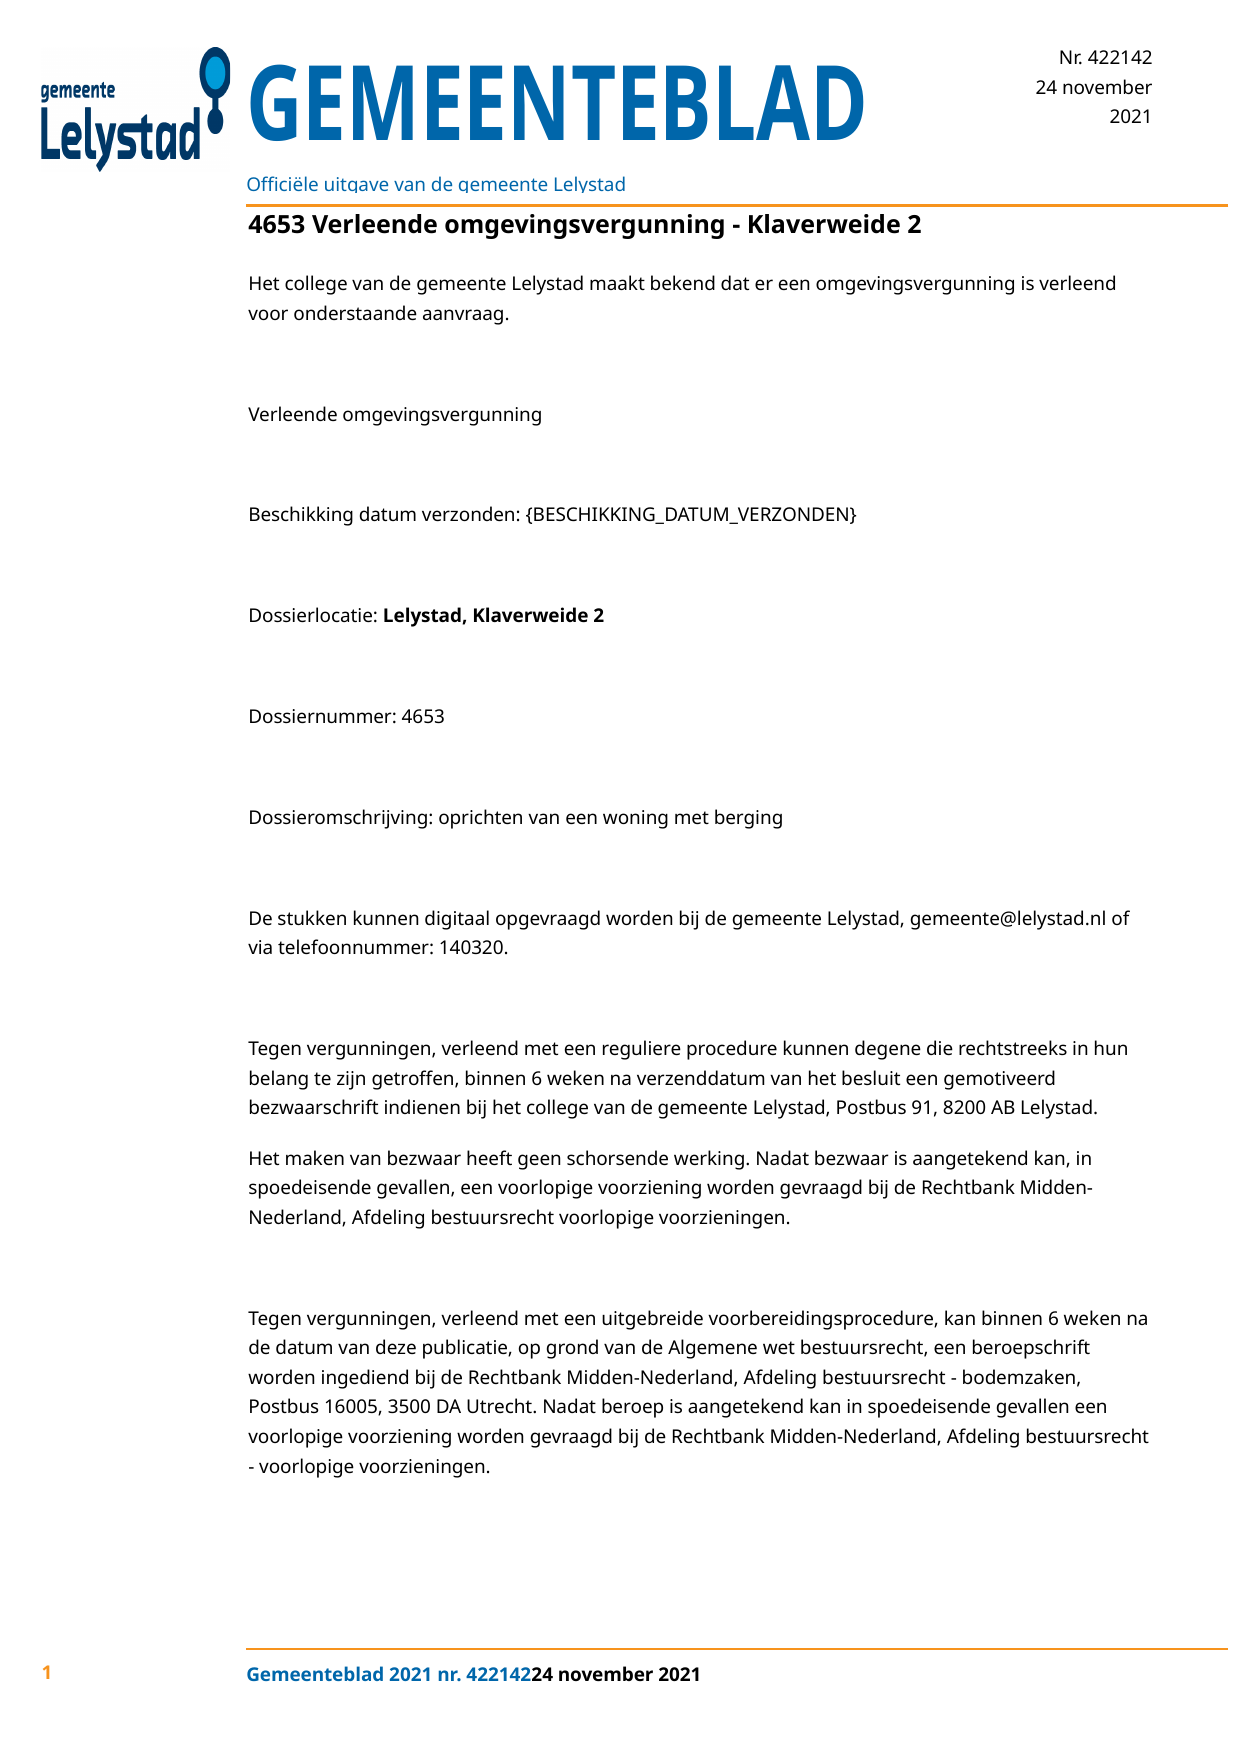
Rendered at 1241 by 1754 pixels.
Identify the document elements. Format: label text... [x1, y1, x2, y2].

text 4653 Verleende omgevingsvergunning - Klaverweide 2 [248, 207, 1152, 241]
picture [41, 47, 231, 172]
text Tegen vergunningen, verleend met een reguliere procedure kunnen degene die rechtstreeks in hun belang te zijn getroffen, binnen 6 weken na verzenddatum van het besluit een gemotiveerd bezwaarschrift indienen bij het college van de gemeente Lelystad, Postbus 91, 8200 AB Lelystad. [248, 1035, 1152, 1120]
text Het maken van bezwaar heeft geen schorsende werking. Nadat bezwaar is aangetekend kan, in spoedeisende gevallen, een voorlopige voorziening worden gevraagd bij de Rechtbank Midden-Nederland, Afdeling bestuursrecht voorlopige voorzieningen. [248, 1145, 1152, 1230]
text Tegen vergunningen, verleend met een uitgebreide voorbereidingsprocedure, kan binnen 6 weken na de datum van deze publicatie, op grond van de Algemene wet bestuursrecht, een beroepschrift worden ingediend bij de Rechtbank Midden-Nederland, Afdeling bestuursrecht - bodemzaken, Postbus 16005, 3500 DA Utrecht. Nadat beroep is aangetekend kan in spoedeisende gevallen een voorlopige voorziening worden gevraagd bij de Rechtbank Midden-Nederland, Afdeling bestuursrecht - voorlopige voorzieningen. [248, 1305, 1152, 1478]
text Dossiernummer: 4653 [248, 703, 1152, 729]
text De stukken kunnen digitaal opgevraagd worden bij de gemeente Lelystad, gemeente@lelystad.nl of via telefoonnummer: 140320. [248, 905, 1152, 960]
text Verleende omgevingsvergunning [248, 401, 1152, 426]
text Beschikking datum verzonden: {BESCHIKKING_DATUM_VERZONDEN} [248, 502, 1152, 527]
text Het college van de gemeente Lelystad maakt bekend dat er een omgevingsvergunning is verleend voor onderstaande aanvraag. [248, 270, 1152, 326]
text Dossieromschrijving: oprichten van een woning met berging [248, 804, 1152, 830]
text Dossierlocatie: Lelystad, Klaverweide 2 [248, 602, 1152, 628]
